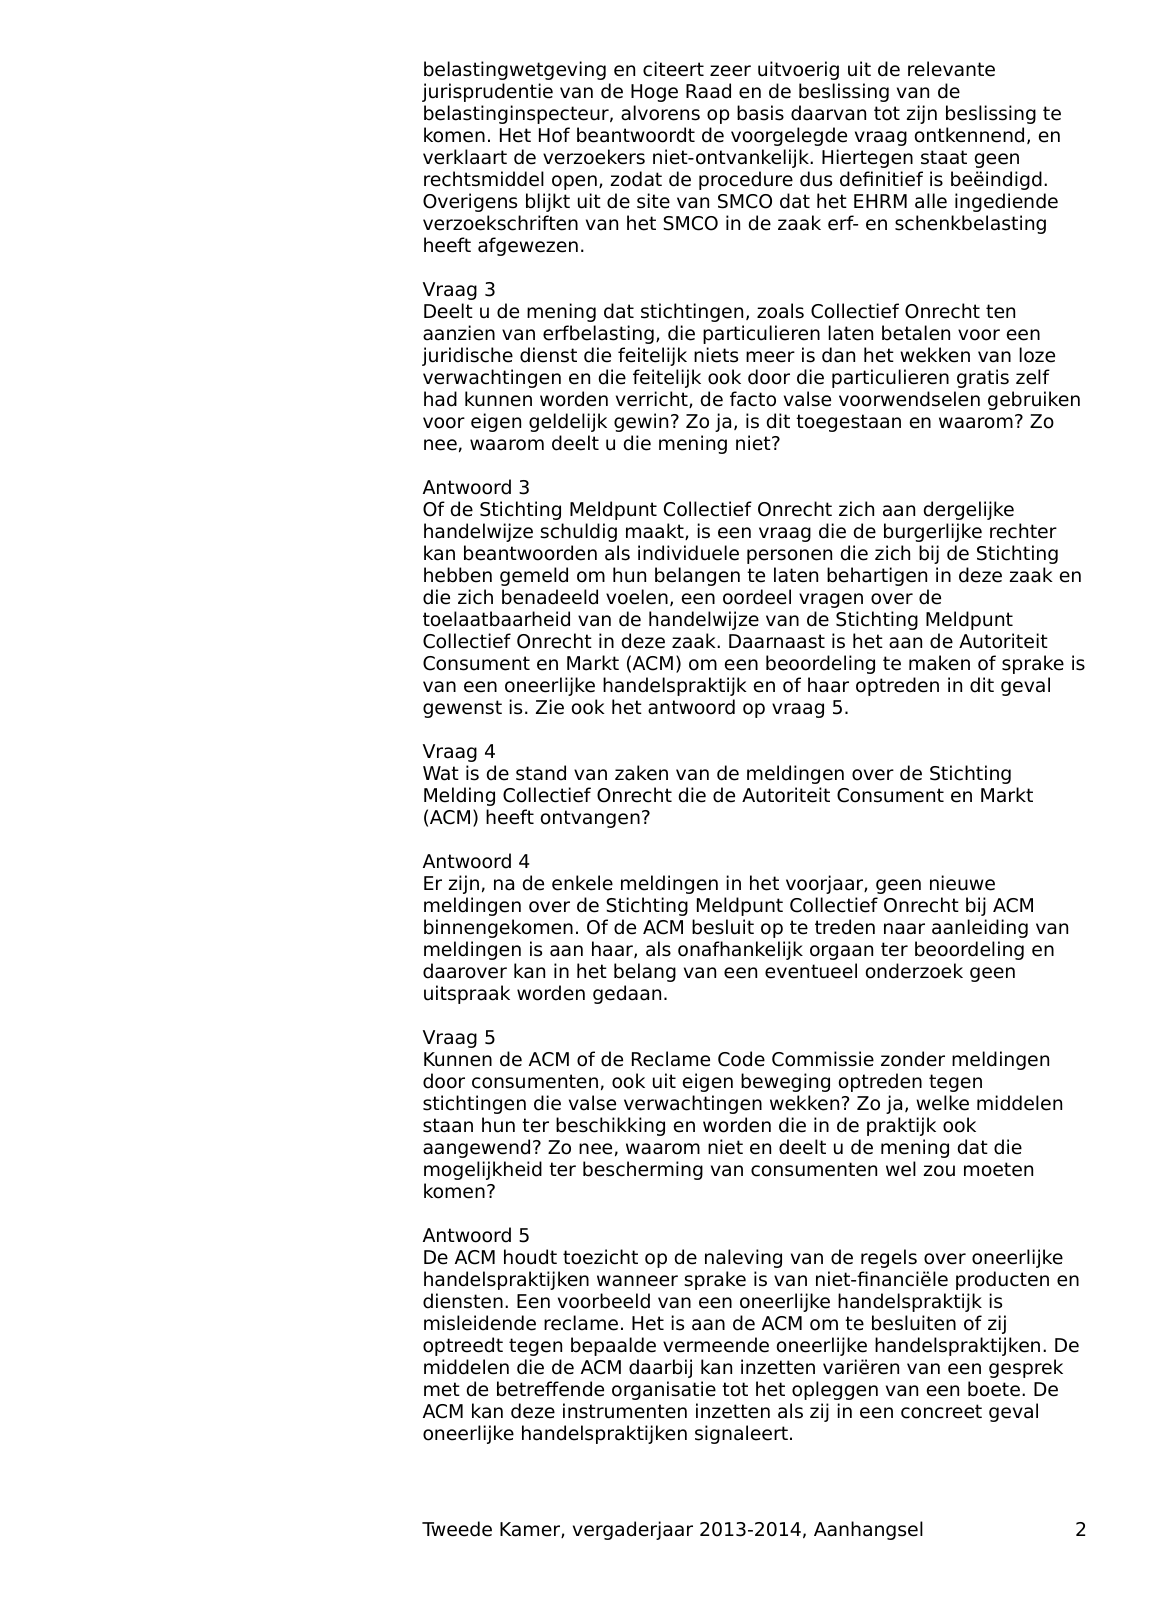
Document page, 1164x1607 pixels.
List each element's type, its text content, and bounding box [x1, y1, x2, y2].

text Er zijn, na de enkele meldingen in het voorjaar, geen nieuwe meldingen over de Stichting Meldpunt Collectief Onrecht bij ACM binnengekomen. Of de ACM besluit op te treden naar aanleiding van meldingen is aan haar, als onafhankelijk orgaan ter beoordeling en daarover kan in het belang van een eventueel onderzoek geen uitspraak worden gedaan. [422, 873, 1087, 1005]
text Vraag 3 [422, 279, 1087, 301]
text Vraag 5 [422, 1027, 1087, 1049]
text Antwoord 3 [422, 477, 1087, 499]
text Antwoord 4 [422, 851, 1087, 873]
text Overigens blijkt uit de site van SMCO dat het EHRM alle ingediende verzoekschriften van het SMCO in de zaak erf- en schenkbelasting heeft afgewezen. [422, 191, 1087, 257]
text Of de Stichting Meldpunt Collectief Onrecht zich aan dergelijke handelwijze schuldig maakt, is een vraag die de burgerlijke rechter kan beantwoorden als individuele personen die zich bij de Stichting hebben gemeld om hun belangen te laten behartigen in deze zaak en die zich benadeeld voelen, een oordeel vragen over de toelaatbaarheid van de handelwijze van de Stichting Meldpunt Collectief Onrecht in deze zaak. Daarnaast is het aan de Autoriteit Consument en Markt (ACM) om een beoordeling te maken of sprake is van een oneerlijke handelspraktijk en of haar optreden in dit geval gewenst is. Zie ook het antwoord op vraag 5. [422, 499, 1087, 719]
text Antwoord 5 [422, 1225, 1087, 1247]
text Deelt u de mening dat stichtingen, zoals Collectief Onrecht ten aanzien van erfbelasting, die particulieren laten betalen voor een juridische dienst die feitelijk niets meer is dan het wekken van loze verwachtingen en die feitelijk ook door die particulieren gratis zelf had kunnen worden verricht, de facto valse voorwendselen gebruiken voor eigen geldelijk gewin? Zo ja, is dit toegestaan en waarom? Zo nee, waarom deelt u die mening niet? [422, 301, 1087, 455]
text belastingwetgeving en citeert zeer uitvoerig uit de relevante jurisprudentie van de Hoge Raad en de beslissing van de belastinginspecteur, alvorens op basis daarvan tot zijn beslissing te komen. Het Hof beantwoordt de voorgelegde vraag ontkennend, en verklaart de verzoekers niet-ontvankelijk. Hiertegen staat geen rechtsmiddel open, zodat de procedure dus definitief is beëindigd. [422, 59, 1087, 191]
text Vraag 4 [422, 741, 1087, 763]
text Kunnen de ACM of de Reclame Code Commissie zonder meldingen door consumenten, ook uit eigen beweging optreden tegen stichtingen die valse verwachtingen wekken? Zo ja, welke middelen staan hun ter beschikking en worden die in de praktijk ook aangewend? Zo nee, waarom niet en deelt u de mening dat die mogelijkheid ter bescherming van consumenten wel zou moeten komen? [422, 1049, 1087, 1203]
text Wat is de stand van zaken van de meldingen over de Stichting Melding Collectief Onrecht die de Autoriteit Consument en Markt (ACM) heeft ontvangen? [422, 763, 1087, 829]
text De ACM houdt toezicht op de naleving van de regels over oneerlijke handelspraktijken wanneer sprake is van niet-financiële producten en diensten. Een voorbeeld van een oneerlijke handelspraktijk is misleidende reclame. Het is aan de ACM om te besluiten of zij optreedt tegen bepaalde vermeende oneerlijke handelspraktijken. De middelen die de ACM daarbij kan inzetten variëren van een gesprek met de betreffende organisatie tot het opleggen van een boete. De ACM kan deze instrumenten inzetten als zij in een concreet geval oneerlijke handelspraktijken signaleert. [422, 1247, 1087, 1445]
